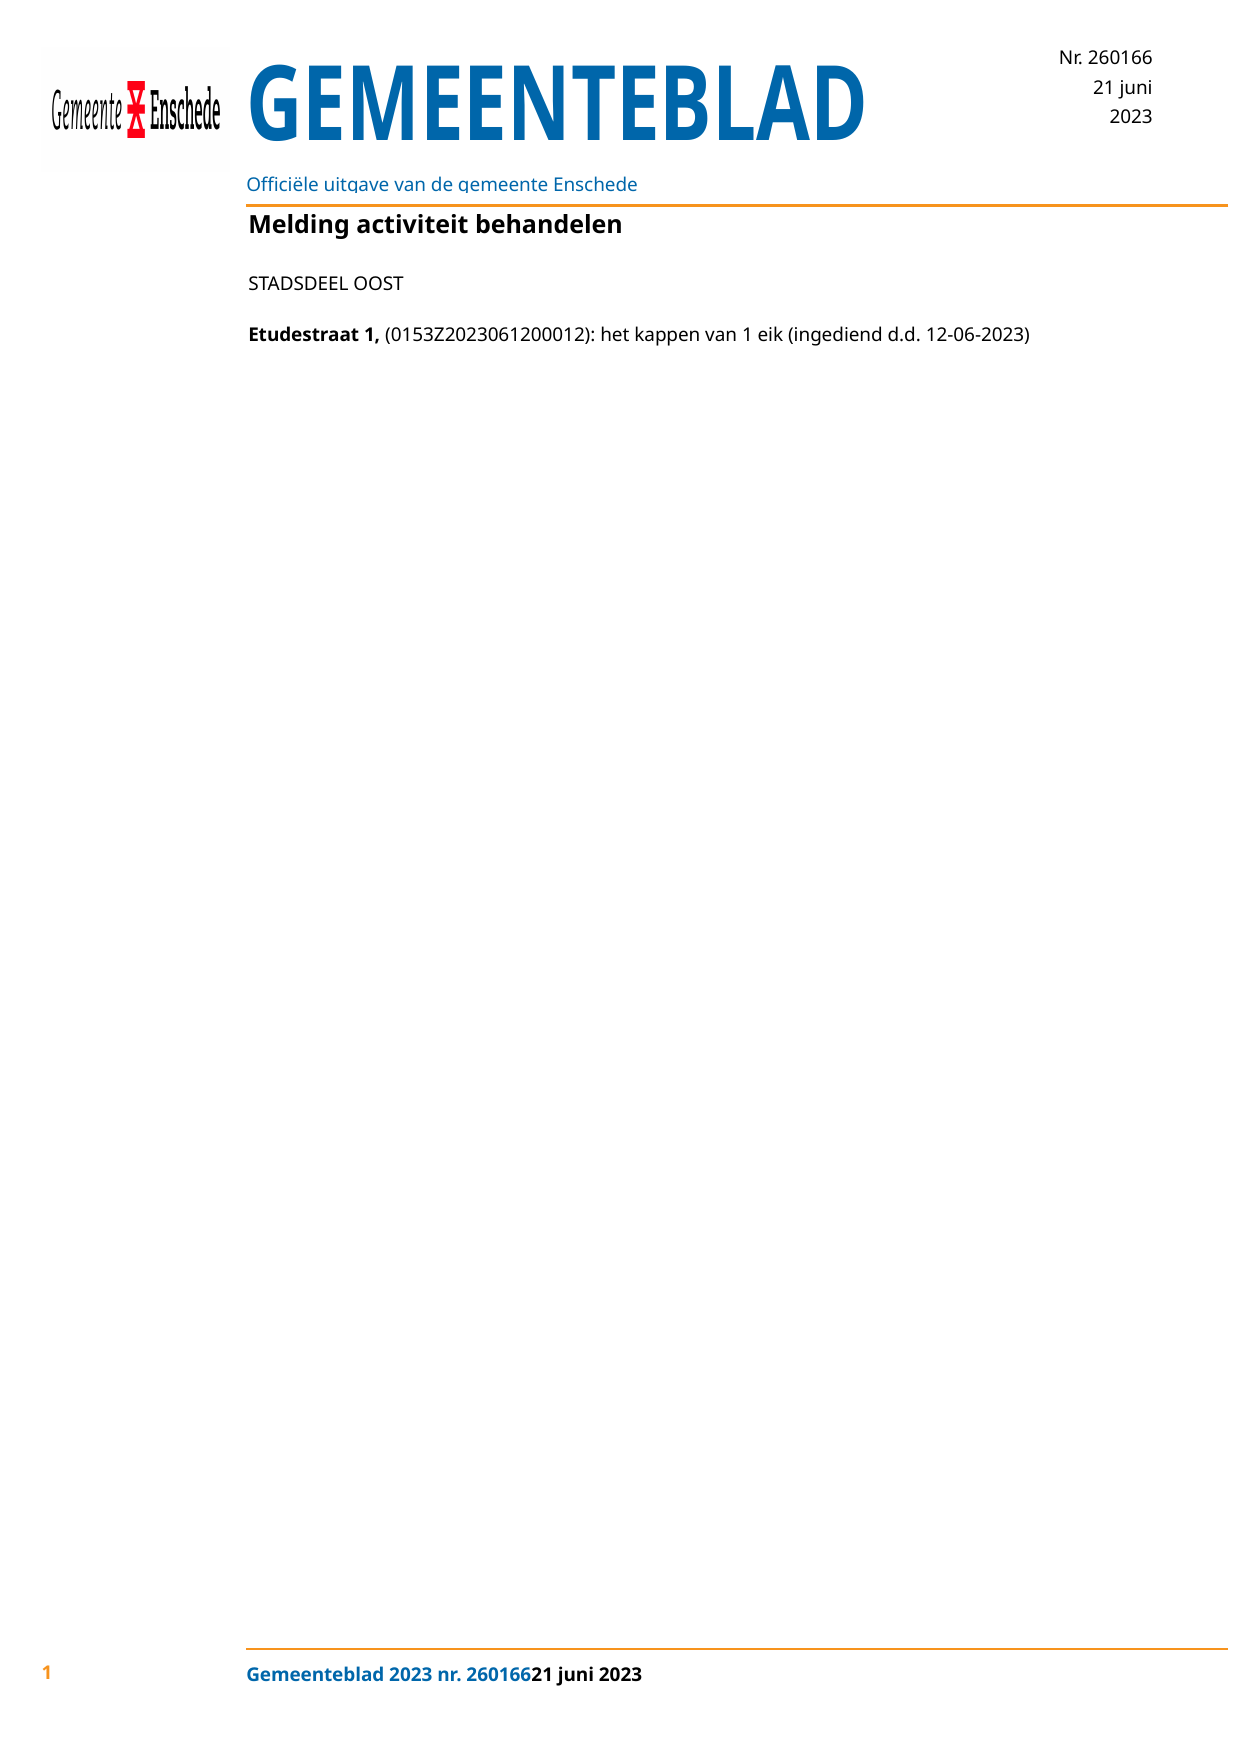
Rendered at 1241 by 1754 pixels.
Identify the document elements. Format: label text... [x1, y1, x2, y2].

text STADSDEEL OOST [248, 270, 1152, 296]
text Melding activiteit behandelen [248, 207, 1152, 241]
picture [41, 47, 231, 172]
text Etudestraat 1, (0153Z2023061200012): het kappen van 1 eik (ingediend d.d. 12-06-2023) [248, 321, 1152, 346]
